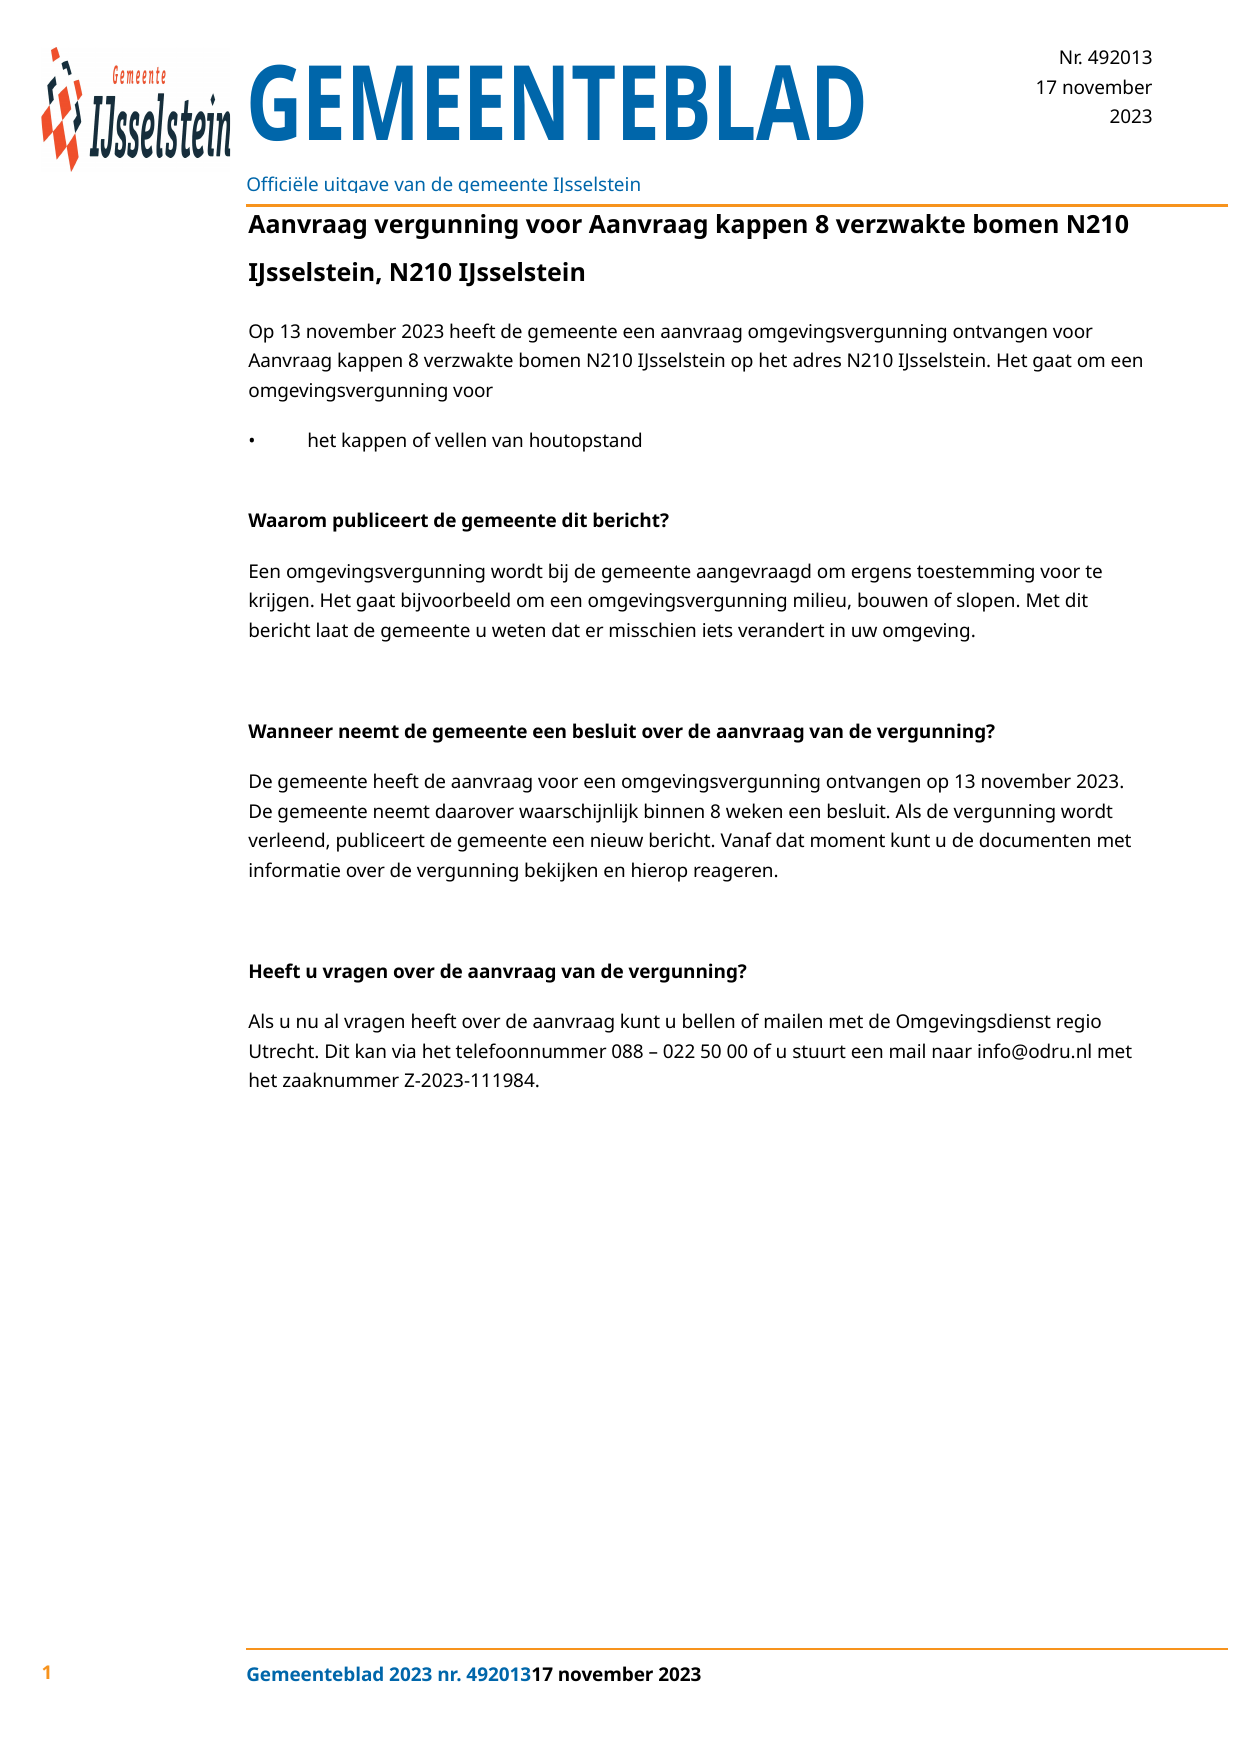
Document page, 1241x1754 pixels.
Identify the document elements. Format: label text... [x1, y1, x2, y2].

text Wanneer neemt de gemeente een besluit over de aanvraag van de vergunning? [248, 718, 1152, 744]
text Waarom publiceert de gemeente dit bericht? [248, 507, 1152, 533]
picture [41, 47, 231, 172]
list het kappen of vellen van houtopstand [248, 427, 1152, 453]
text De gemeente heeft de aanvraag voor een omgevingsvergunning ontvangen op 13 november 2023. De gemeente neemt daarover waarschijnlijk binnen 8 weken een besluit. Als de vergunning wordt verleend, publiceert de gemeente een nieuw bericht. Vanaf dat moment kunt u de documenten met informatie over de vergunning bekijken en hierop reageren. [248, 768, 1152, 883]
text Heeft u vragen over de aanvraag van de vergunning? [248, 958, 1152, 984]
text Aanvraag vergunning voor Aanvraag kappen 8 verzwakte bomen N210 IJsselstein, N210 IJsselstein [248, 207, 1152, 288]
text Op 13 november 2023 heeft de gemeente een aanvraag omgevingsvergunning ontvangen voor Aanvraag kappen 8 verzwakte bomen N210 IJsselstein op het adres N210 IJsselstein. Het gaat om een omgevingsvergunning voor [248, 318, 1152, 403]
text Een omgevingsvergunning wordt bij de gemeente aangevraagd om ergens toestemming voor te krijgen. Het gaat bijvoorbeeld om een omgevingsvergunning milieu, bouwen of slopen. Met dit bericht laat de gemeente u weten dat er misschien iets verandert in uw omgeving. [248, 558, 1152, 643]
text Als u nu al vragen heeft over de aanvraag kunt u bellen of mailen met de Omgevingsdienst regio Utrecht. Dit kan via het telefoonnummer 088 – 022 50 00 of u stuurt een mail naar info@odru.nl met het zaaknummer Z-2023-111984. [248, 1008, 1152, 1093]
